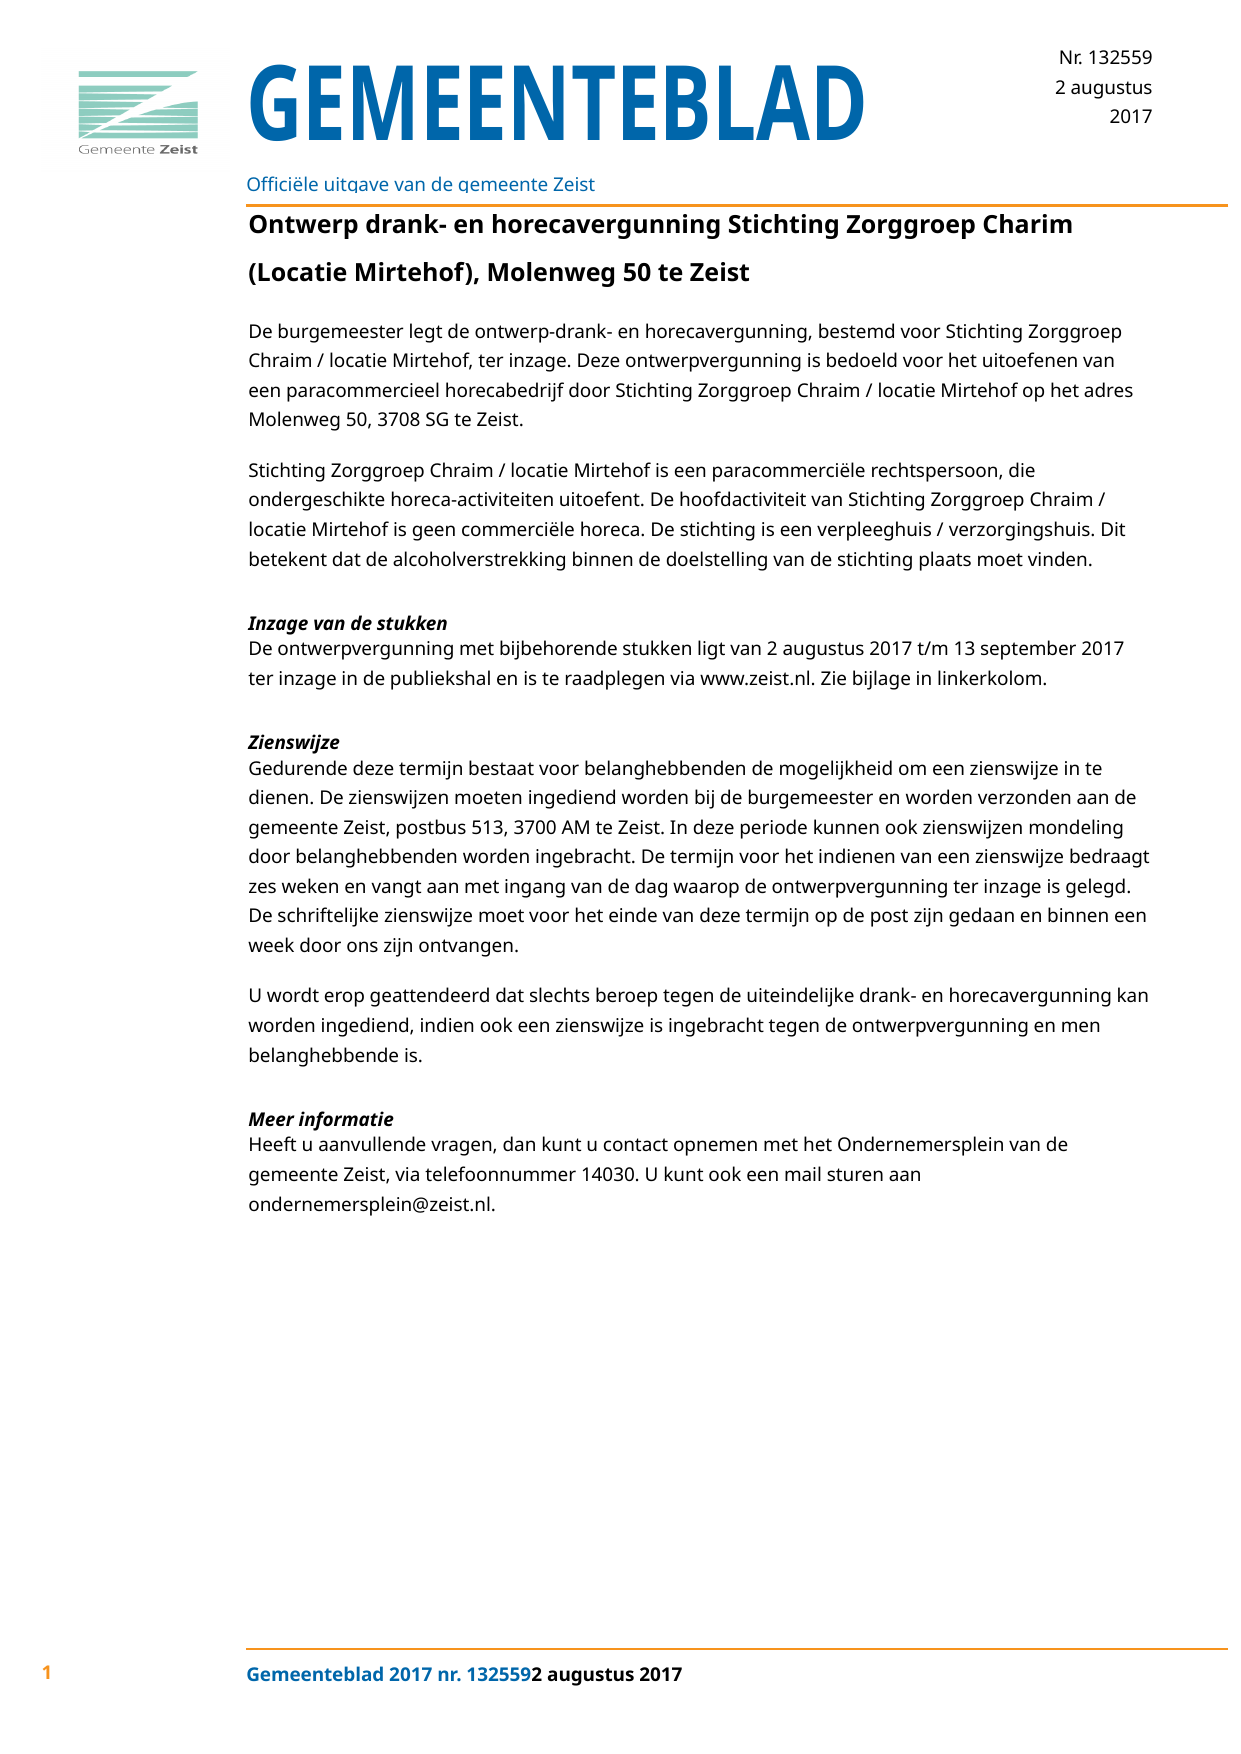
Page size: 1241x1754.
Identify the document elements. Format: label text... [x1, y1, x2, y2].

text Heeft u aanvullende vragen, dan kunt u contact opnemen met het Ondernemersplein van de gemeente Zeist, via telefoonnummer 14030. U kunt ook een mail sturen aan ondernemersplein@zeist.nl. [248, 1132, 1152, 1216]
text De ontwerpvergunning met bijbehorende stukken ligt van 2 augustus 2017 t/m 13 september 2017 ter inzage in de publiekshal en is te raadplegen via www.zeist.nl. Zie bijlage in linkerkolom. [248, 636, 1152, 691]
picture [41, 47, 231, 172]
text Inzage van de stukken [248, 610, 1152, 636]
text Ontwerp drank- en horecavergunning Stichting Zorggroep Charim (Locatie Mirtehof), Molenweg 50 te Zeist [248, 207, 1152, 288]
text Meer informatie [248, 1106, 1152, 1132]
text Gedurende deze termijn bestaat voor belanghebbenden de mogelijkheid om een zienswijze in te dienen. De zienswijzen moeten ingediend worden bij de burgemeester en worden verzonden aan de gemeente Zeist, postbus 513, 3700 AM te Zeist. In deze periode kunnen ook zienswijzen mondeling door belanghebbenden worden ingebracht. De termijn voor het indienen van een zienswijze bedraagt zes weken en vangt aan met ingang van de dag waarop de ontwerpvergunning ter inzage is gelegd. De schriftelijke zienswijze moet voor het einde van deze termijn op de post zijn gedaan en binnen een week door ons zijn ontvangen. [248, 755, 1152, 958]
text Zienswijze [248, 729, 1152, 755]
text De burgemeester legt de ontwerp-drank- en horecavergunning, bestemd voor Stichting Zorggroep Chraim / locatie Mirtehof, ter inzage. Deze ontwerpvergunning is bedoeld voor het uitoefenen van een paracommercieel horecabedrijf door Stichting Zorggroep Chraim / locatie Mirtehof op het adres Molenweg 50, 3708 SG te Zeist. [248, 318, 1152, 432]
text U wordt erop geattendeerd dat slechts beroep tegen de uiteindelijke drank- en horecavergunning kan worden ingediend, indien ook een zienswijze is ingebracht tegen de ontwerpvergunning en men belanghebbende is. [248, 983, 1152, 1068]
text Stichting Zorggroep Chraim / locatie Mirtehof is een paracommerciële rechtspersoon, die ondergeschikte horeca-activiteiten uitoefent. De hoofdactiviteit van Stichting Zorggroep Chraim / locatie Mirtehof is geen commerciële horeca. De stichting is een verpleeghuis / verzorgingshuis. Dit betekent dat de alcoholverstrekking binnen de doelstelling van de stichting plaats moet vinden. [248, 457, 1152, 572]
